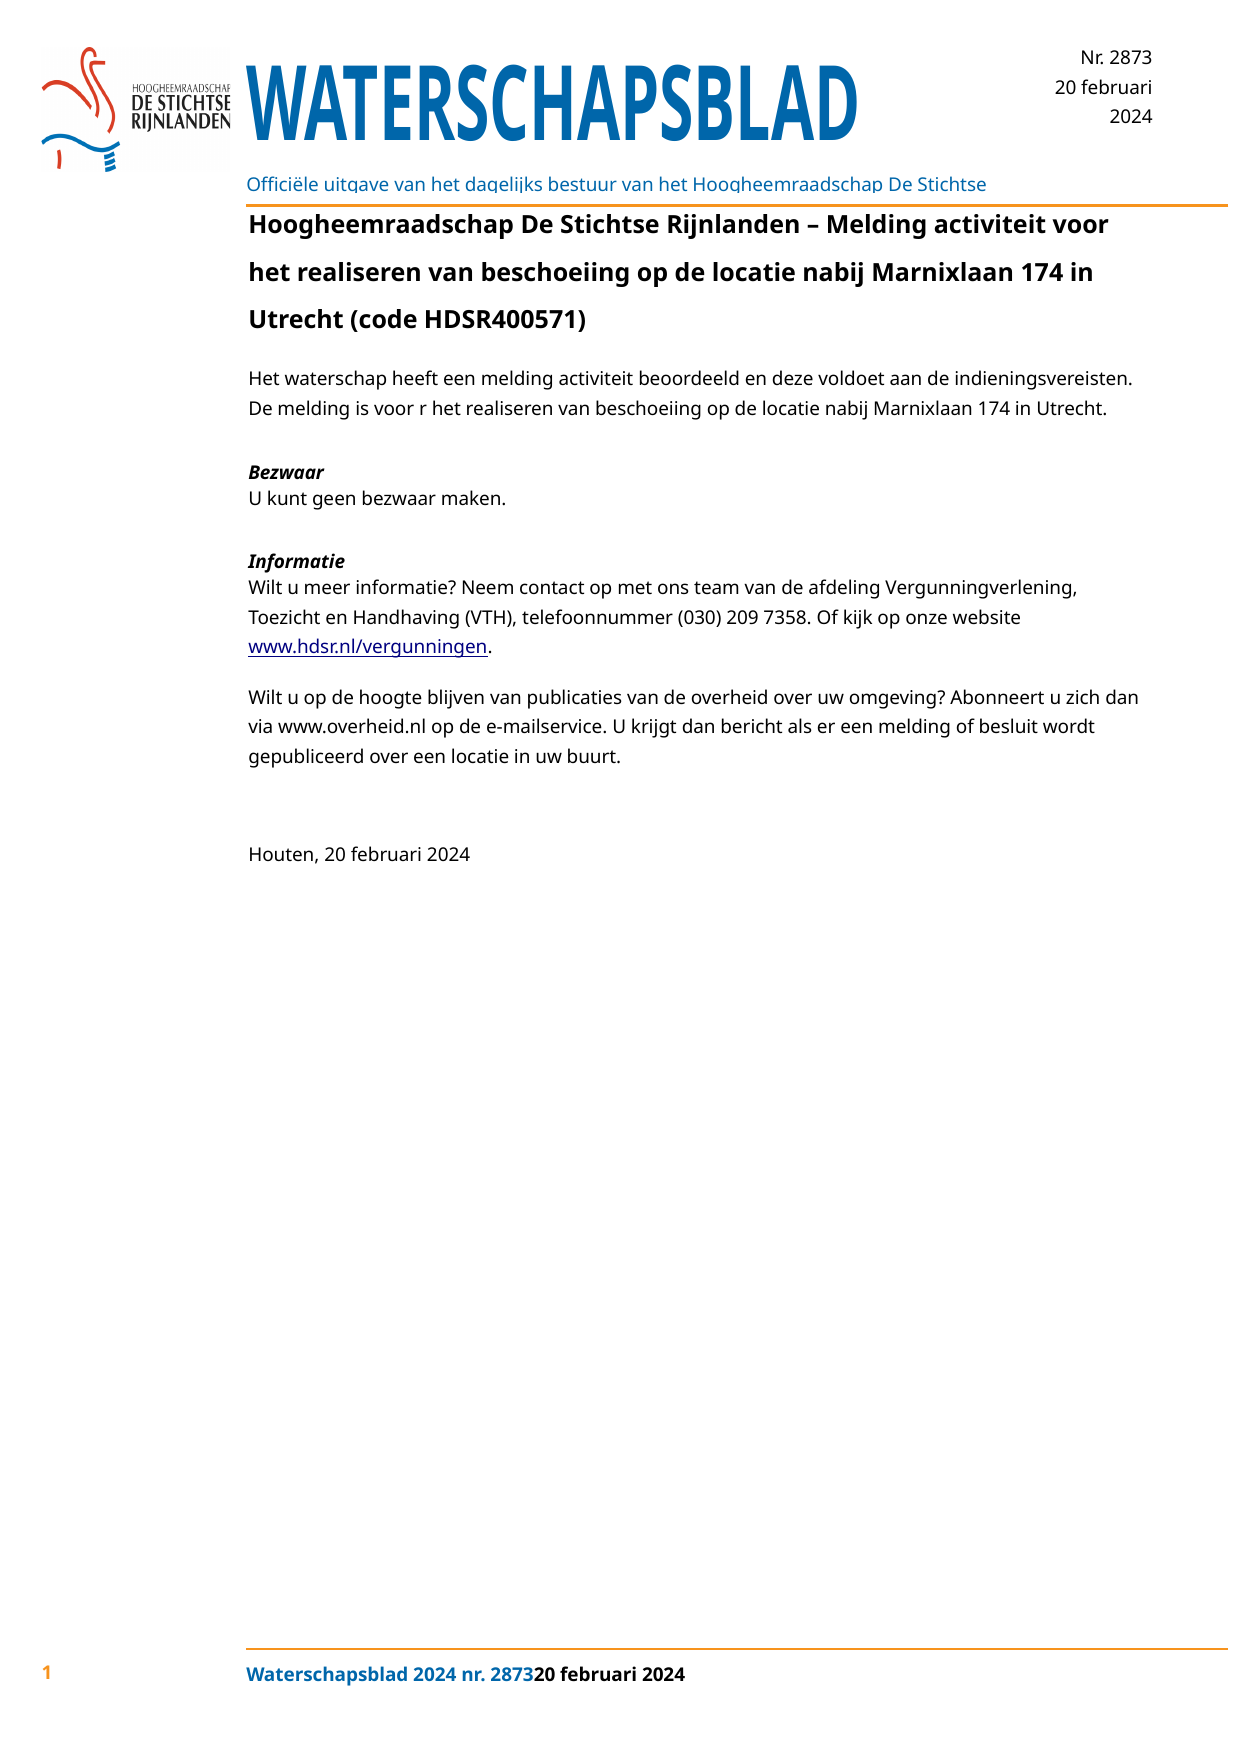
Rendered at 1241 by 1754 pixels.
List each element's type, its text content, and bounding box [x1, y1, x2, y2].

text U kunt geen bezwaar maken. [248, 485, 1152, 511]
text Wilt u op de hoogte blijven van publicaties van de overheid over uw omgeving? Abonneert u zich dan via www.overheid.nl op de e-mailservice. U krijgt dan bericht als er een melding of besluit wordt gepubliceerd over een locatie in uw buurt. [248, 684, 1152, 769]
text Hoogheemraadschap De Stichtse Rijnlanden – Melding activiteit voor het realiseren van beschoeiing op de locatie nabij Marnixlaan 174 in Utrecht (code HDSR400571) [248, 207, 1152, 336]
text Houten, 20 februari 2024 [248, 841, 1152, 867]
text Bezwaar [248, 459, 1152, 485]
text Het waterschap heeft een melding activiteit beoordeeld en deze voldoet aan de indieningsvereisten. De melding is voor r het realiseren van beschoeiing op de locatie nabij Marnixlaan 174 in Utrecht. [248, 366, 1152, 421]
picture [41, 47, 231, 172]
text Informatie [248, 549, 1152, 574]
text Wilt u meer informatie? Neem contact op met ons team van de afdeling Vergunningverlening, Toezicht en Handhaving (VTH), telefoonnummer (030) 209 7358. Of kijk op onze website www.hdsr.nl/vergunningen. [248, 574, 1152, 659]
